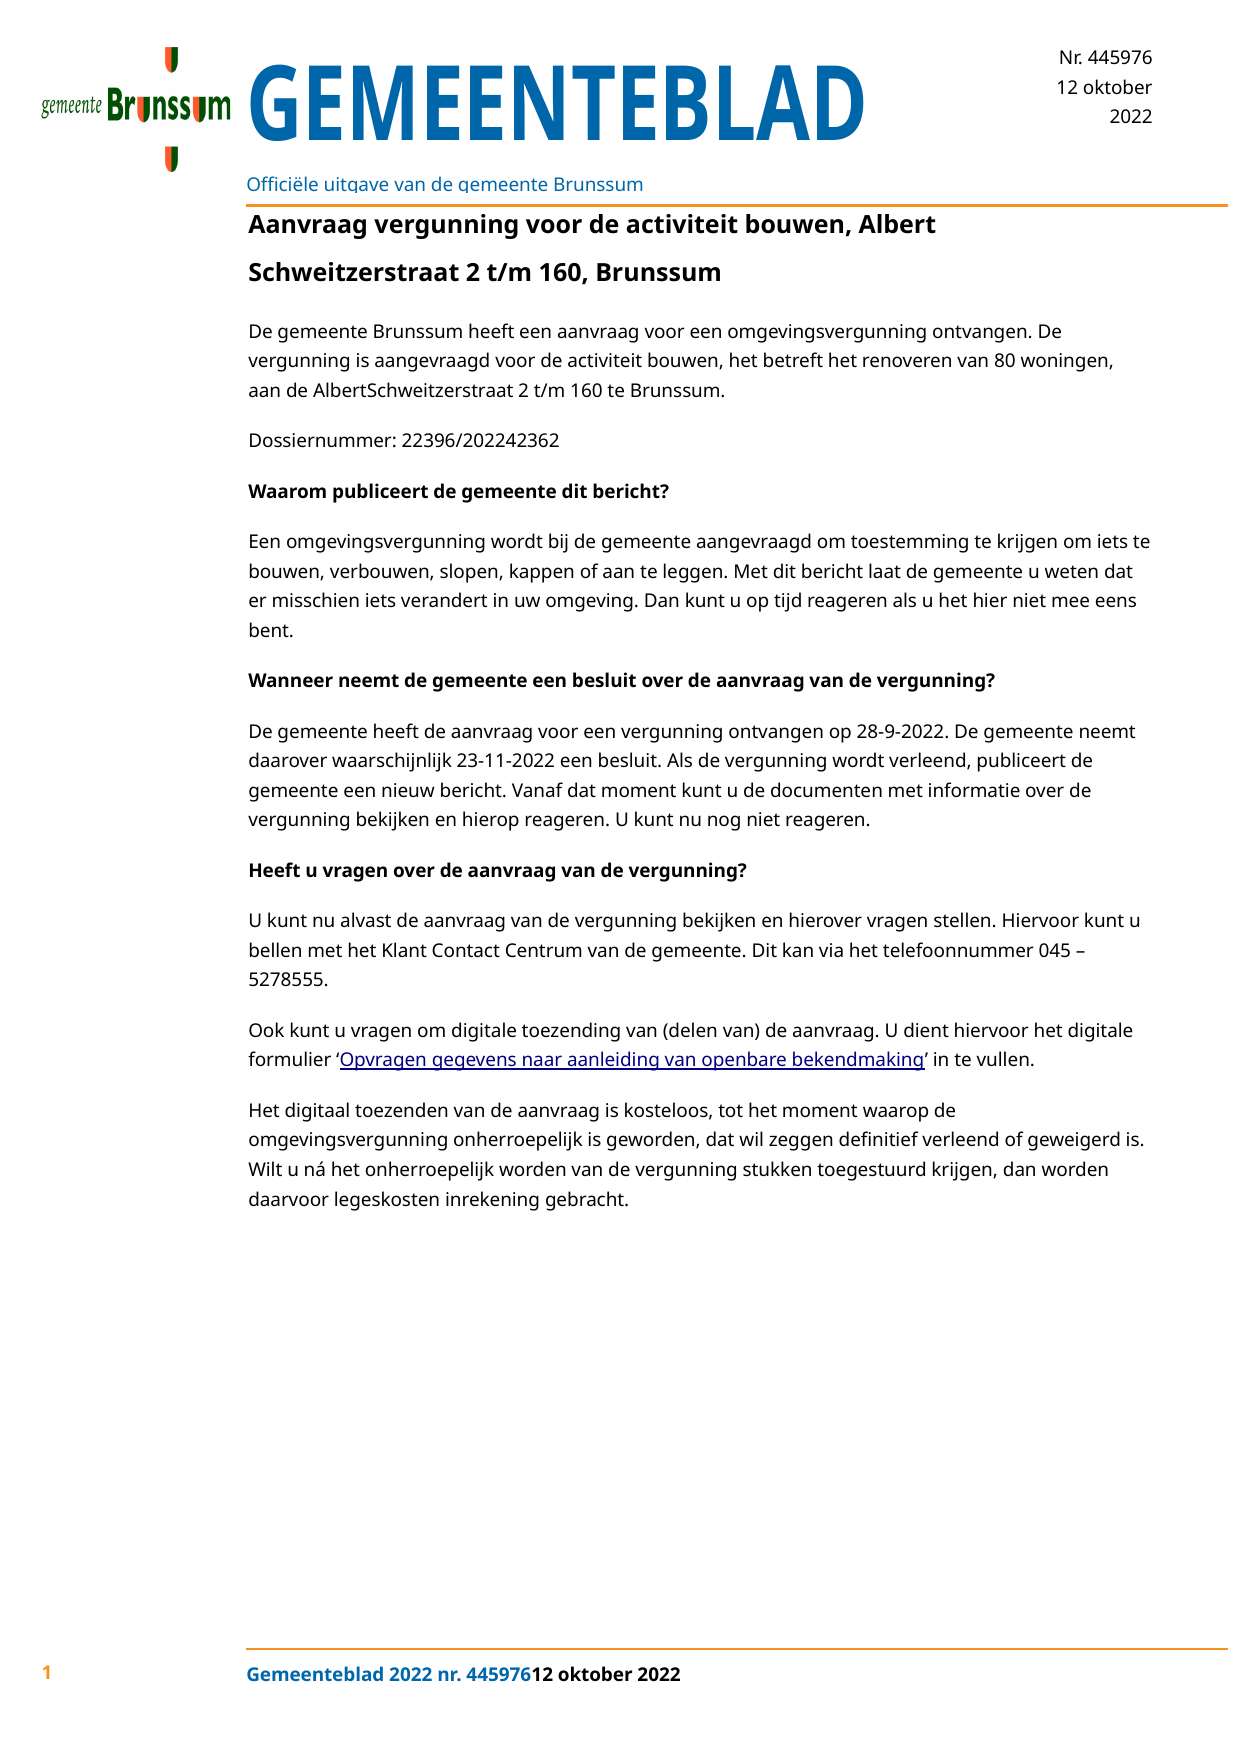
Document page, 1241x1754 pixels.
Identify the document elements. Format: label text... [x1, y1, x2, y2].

text Waarom publiceert de gemeente dit bericht? [248, 478, 1152, 504]
text Aanvraag vergunning voor de activiteit bouwen, Albert Schweitzerstraat 2 t/m 160, Brunssum [248, 207, 1152, 288]
text Een omgevingsvergunning wordt bij de gemeente aangevraagd om toestemming te krijgen om iets te bouwen, verbouwen, slopen, kappen of aan te leggen. Met dit bericht laat de gemeente u weten dat er misschien iets verandert in uw omgeving. Dan kunt u op tijd reageren als u het hier niet mee eens bent. [248, 528, 1152, 643]
picture [41, 47, 231, 172]
text Ook kunt u vragen om digitale toezending van (delen van) de aanvraag. U dient hiervoor het digitale formulier ‘Opvragen gegevens naar aanleiding van openbare bekendmaking’ in te vullen. [248, 1017, 1152, 1072]
text Wanneer neemt de gemeente een besluit over de aanvraag van de vergunning? [248, 667, 1152, 693]
text De gemeente heeft de aanvraag voor een vergunning ontvangen op 28-9-2022. De gemeente neemt daarover waarschijnlijk 23-11-2022 een besluit. Als de vergunning wordt verleend, publiceert de gemeente een nieuw bericht. Vanaf dat moment kunt u de documenten met informatie over de vergunning bekijken en hierop reageren. U kunt nu nog niet reageren. [248, 718, 1152, 832]
text De gemeente Brunssum heeft een aanvraag voor een omgevingsvergunning ontvangen. De vergunning is aangevraagd voor de activiteit bouwen, het betreft het renoveren van 80 woningen, aan de AlbertSchweitzerstraat 2 t/m 160 te Brunssum. [248, 318, 1152, 403]
text Heeft u vragen over de aanvraag van de vergunning? [248, 857, 1152, 883]
text Dossiernummer: 22396/202242362 [248, 427, 1152, 453]
text U kunt nu alvast de aanvraag van de vergunning bekijken en hierover vragen stellen. Hiervoor kunt u bellen met het Klant Contact Centrum van de gemeente. Dit kan via het telefoonnummer 045 – 5278555. [248, 907, 1152, 992]
text Het digitaal toezenden van de aanvraag is kosteloos, tot het moment waarop de omgevingsvergunning onherroepelijk is geworden, dat wil zeggen definitief verleend of geweigerd is. Wilt u ná het onherroepelijk worden van de vergunning stukken toegestuurd krijgen, dan worden daarvoor legeskosten inrekening gebracht. [248, 1097, 1152, 1212]
